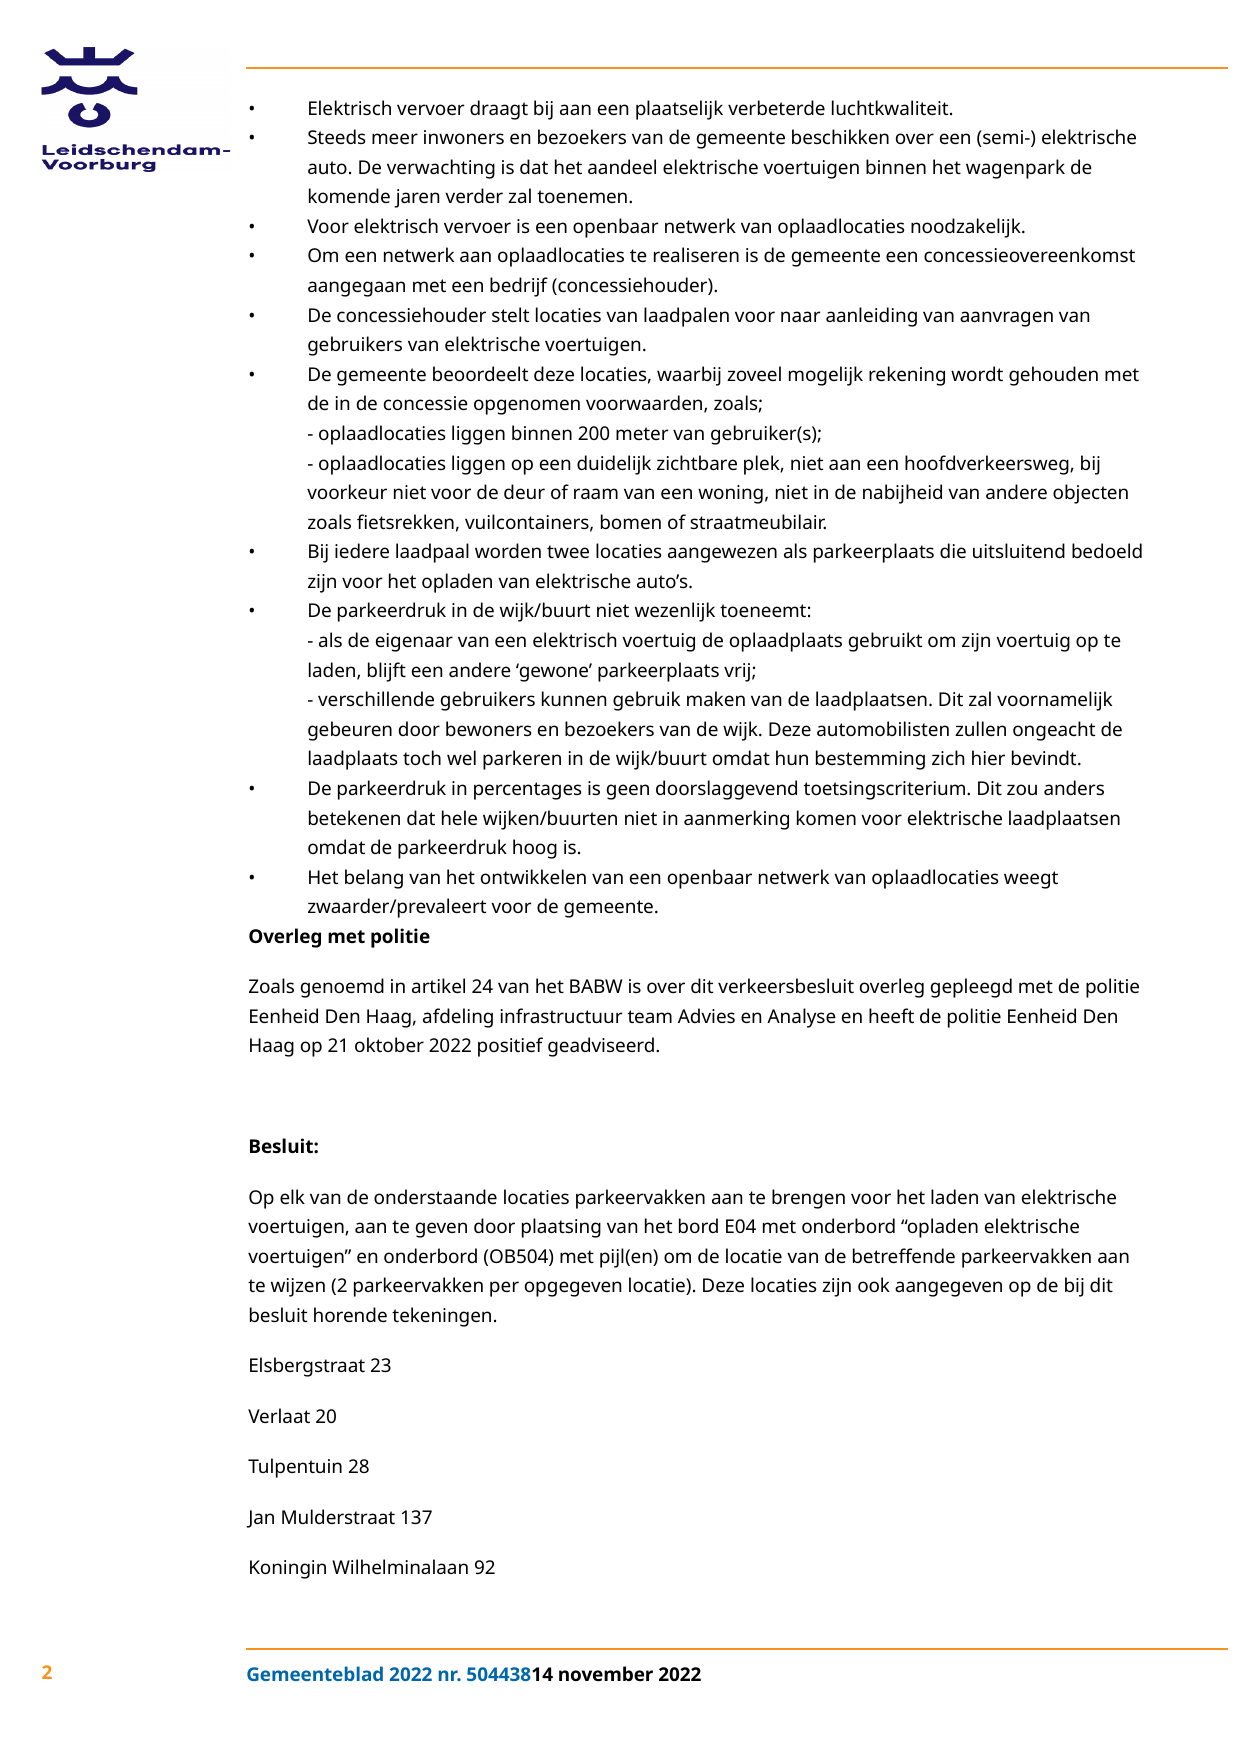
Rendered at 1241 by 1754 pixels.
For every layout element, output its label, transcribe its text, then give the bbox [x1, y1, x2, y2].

list De parkeerdruk in de wijk/buurt niet wezenlijk toeneemt: [248, 598, 1152, 623]
list Om een netwerk aan oplaadlocaties te realiseren is de gemeente een concessieovereenkomst aangegaan met een bedrijf (concessiehouder). [248, 243, 1152, 298]
text Overleg met politie [248, 923, 1152, 949]
text Besluit: [248, 1133, 1152, 1159]
list - oplaadlocaties liggen op een duidelijk zichtbare plek, niet aan een hoofdverkeersweg, bij voorkeur niet voor de deur of raam van een woning, niet in de nabijheid van andere objecten zoals fietsrekken, vuilcontainers, bomen of straatmeubilair. [248, 450, 1152, 535]
list De parkeerdruk in percentages is geen doorslaggevend toetsingscriterium. Dit zou anders betekenen dat hele wijken/buurten niet in aanmerking komen voor elektrische laadplaatsen omdat de parkeerdruk hoog is. [248, 775, 1152, 860]
text Elsbergstraat 23 [248, 1353, 1152, 1378]
text Op elk van de onderstaande locaties parkeervakken aan te brengen voor het laden van elektrische voertuigen, aan te geven door plaatsing van het bord E04 met onderbord “opladen elektrische voertuigen” en onderbord (OB504) met pijl(en) om de locatie van de betreffende parkeervakken aan te wijzen (2 parkeervakken per opgegeven locatie). Deze locaties zijn ook aangegeven op de bij dit besluit horende tekeningen. [248, 1184, 1152, 1328]
picture [41, 47, 231, 172]
text Zoals genoemd in artikel 24 van het BABW is over dit verkeersbesluit overleg gepleegd met de politie Eenheid Den Haag, afdeling infrastructuur team Advies en Analyse en heeft de politie Eenheid Den Haag op 21 oktober 2022 positief geadviseerd. [248, 973, 1152, 1058]
list De gemeente beoordeelt deze locaties, waarbij zoveel mogelijk rekening wordt gehouden met de in de concessie opgenomen voorwaarden, zoals; [248, 361, 1152, 416]
list Steeds meer inwoners en bezoekers van de gemeente beschikken over een (semi-) elektrische auto. De verwachting is dat het aandeel elektrische voertuigen binnen het wagenpark de komende jaren verder zal toenemen. [248, 124, 1152, 209]
text Jan Mulderstraat 137 [248, 1504, 1152, 1530]
list De concessiehouder stelt locaties van laadpalen voor naar aanleiding van aanvragen van gebruikers van elektrische voertuigen. [248, 302, 1152, 357]
text Tulpentuin 28 [248, 1453, 1152, 1479]
list - als de eigenaar van een elektrisch voertuig de oplaadplaats gebruikt om zijn voertuig op te laden, blijft een andere ‘gewone’ parkeerplaats vrij; [248, 627, 1152, 683]
text Verlaat 20 [248, 1403, 1152, 1429]
list - oplaadlocaties liggen binnen 200 meter van gebruiker(s); [248, 420, 1152, 446]
text Koningin Wilhelminalaan 92 [248, 1554, 1152, 1580]
list Voor elektrisch vervoer is een openbaar netwerk van oplaadlocaties noodzakelijk. [248, 213, 1152, 239]
list Bij iedere laadpaal worden twee locaties aangewezen als parkeerplaats die uitsluitend bedoeld zijn voor het opladen van elektrische auto’s. [248, 538, 1152, 594]
list Het belang van het ontwikkelen van een openbaar netwerk van oplaadlocaties weegt zwaarder/prevaleert voor de gemeente. [248, 864, 1152, 919]
list - verschillende gebruikers kunnen gebruik maken van de laadplaatsen. Dit zal voornamelijk gebeuren door bewoners en bezoekers van de wijk. Deze automobilisten zullen ongeacht de laadplaats toch wel parkeren in de wijk/buurt omdat hun bestemming zich hier bevindt. [248, 686, 1152, 771]
list Elektrisch vervoer draagt bij aan een plaatselijk verbeterde luchtkwaliteit. [248, 95, 1152, 121]
